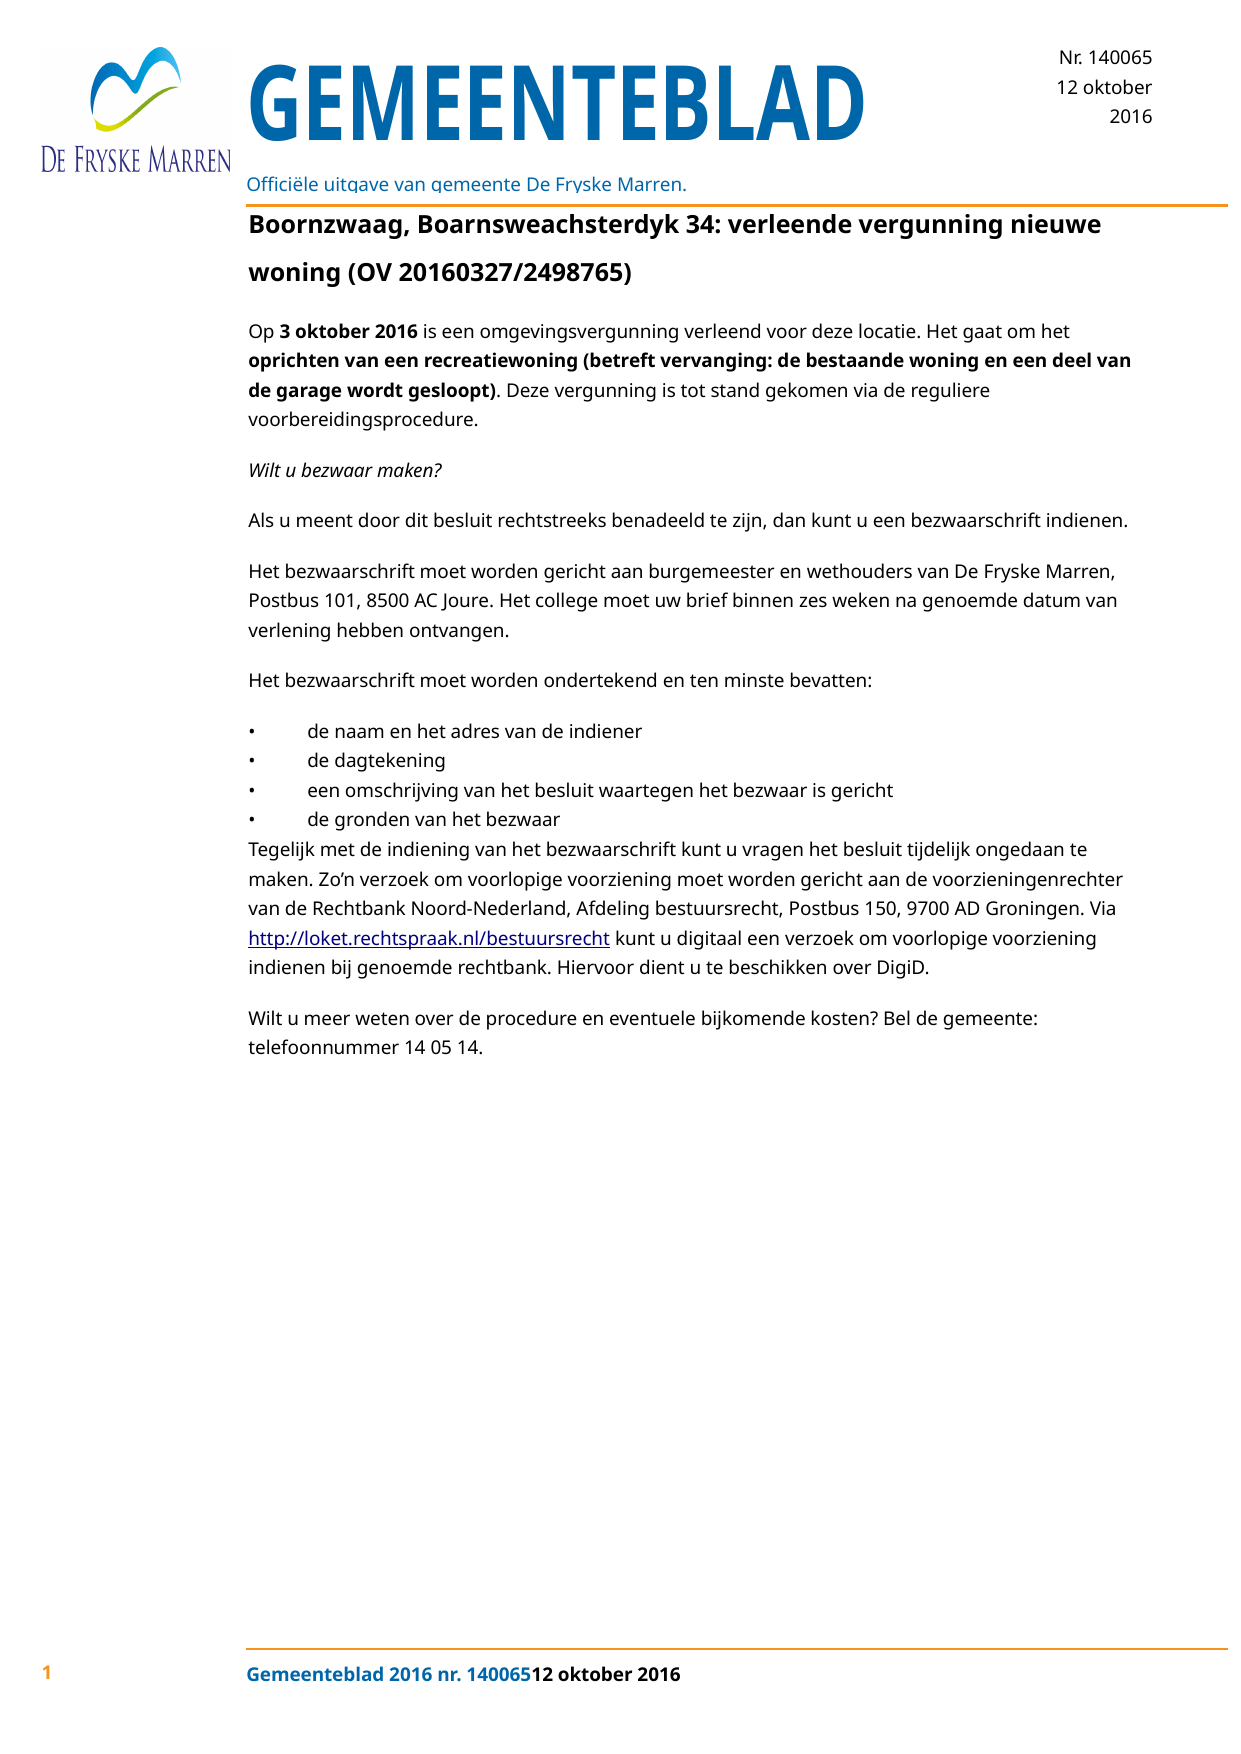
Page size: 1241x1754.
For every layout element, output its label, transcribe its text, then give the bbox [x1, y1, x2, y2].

picture [41, 47, 231, 172]
text Op 3 oktober 2016 is een omgevingsvergunning verleend voor deze locatie. Het gaat om het oprichten van een recreatiewoning (betreft vervanging: de bestaande woning en een deel van de garage wordt gesloopt). Deze vergunning is tot stand gekomen via de reguliere voorbereidingsprocedure. [248, 318, 1152, 432]
text Boornzwaag, Boarnsweachsterdyk 34: verleende vergunning nieuwe woning (OV 20160327/2498765) [248, 207, 1152, 288]
text Tegelijk met de indiening van het bezwaarschrift kunt u vragen het besluit tijdelijk ongedaan te maken. Zo’n verzoek om voorlopige voorziening moet worden gericht aan de voorzieningenrechter van de Rechtbank Noord-Nederland, Afdeling bestuursrecht, Postbus 150, 9700 AD Groningen. Via http://loket.rechtspraak.nl/bestuursrecht kunt u digitaal een verzoek om voorlopige voorziening indienen bij genoemde rechtbank. Hiervoor dient u te beschikken over DigiD. [248, 836, 1152, 980]
list een omschrijving van het besluit waartegen het bezwaar is gericht [248, 777, 1152, 803]
text Het bezwaarschrift moet worden gericht aan burgemeester en wethouders van De Fryske Marren, Postbus 101, 8500 AC Joure. Het college moet uw brief binnen zes weken na genoemde datum van verlening hebben ontvangen. [248, 558, 1152, 643]
text Wilt u bezwaar maken? [248, 457, 1152, 483]
text Wilt u meer weten over de procedure en eventuele bijkomende kosten? Bel de gemeente: telefoonnummer 14 05 14. [248, 1005, 1152, 1060]
list de dagtekening [248, 747, 1152, 773]
list de gronden van het bezwaar [248, 807, 1152, 832]
list de naam en het adres van de indiener [248, 718, 1152, 744]
text Als u meent door dit besluit rechtstreeks benadeeld te zijn, dan kunt u een bezwaarschrift indienen. [248, 507, 1152, 533]
text Het bezwaarschrift moet worden ondertekend en ten minste bevatten: [248, 667, 1152, 693]
